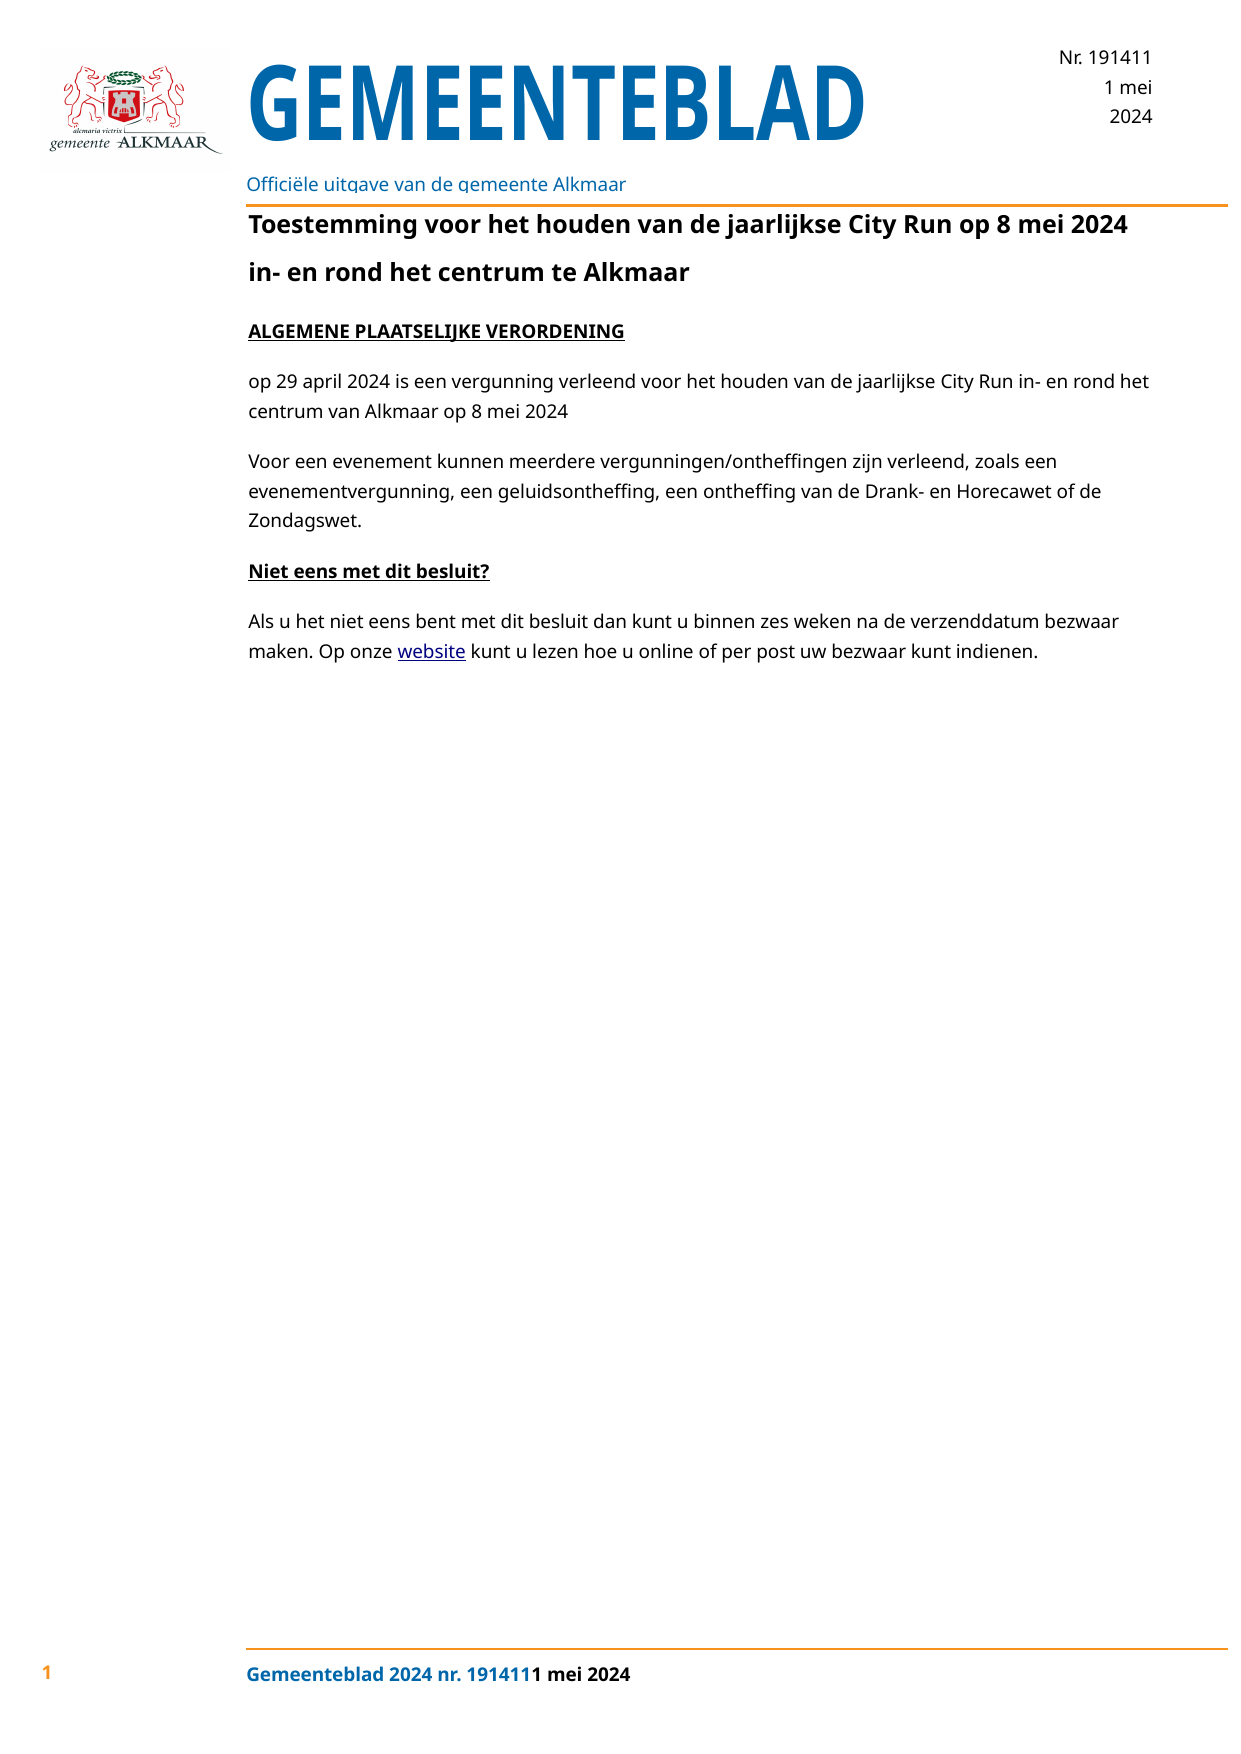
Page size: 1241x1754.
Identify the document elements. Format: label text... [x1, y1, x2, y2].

picture [41, 47, 231, 172]
text Niet eens met dit besluit? [248, 558, 1152, 584]
text Als u het niet eens bent met dit besluit dan kunt u binnen zes weken na de verzenddatum bezwaar maken. Op onze website kunt u lezen hoe u online of per post uw bezwaar kunt indienen. [248, 608, 1152, 664]
text op 29 april 2024 is een vergunning verleend voor het houden van de jaarlijkse City Run in- en rond het centrum van Alkmaar op 8 mei 2024 [248, 368, 1152, 424]
text Toestemming voor het houden van de jaarlijkse City Run op 8 mei 2024 in- en rond het centrum te Alkmaar [248, 207, 1152, 288]
text ALGEMENE PLAATSELIJKE VERORDENING [248, 318, 1152, 344]
text Voor een evenement kunnen meerdere vergunningen/ontheffingen zijn verleend, zoals een evenementvergunning, een geluidsontheffing, een ontheffing van de Drank- en Horecawet of de Zondagswet. [248, 448, 1152, 533]
